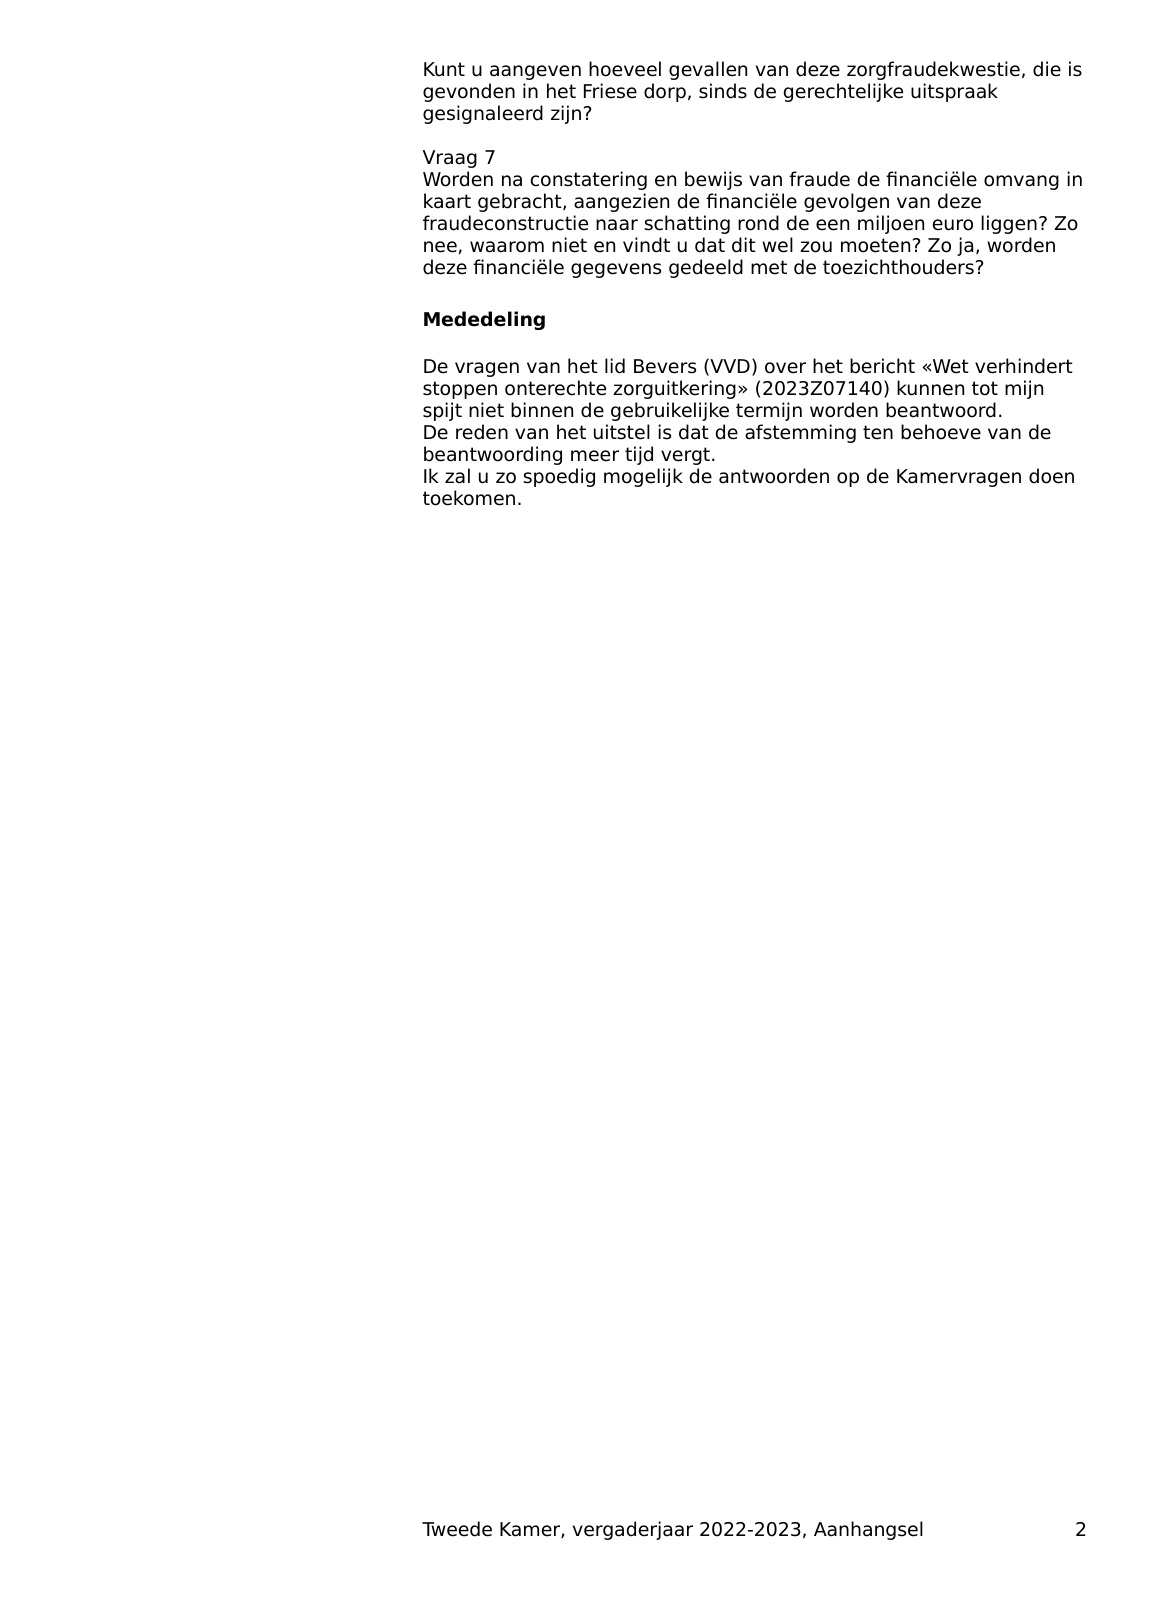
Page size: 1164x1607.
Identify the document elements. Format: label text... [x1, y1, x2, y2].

text Worden na constatering en bewijs van fraude de financiële omvang in kaart gebracht, aangezien de financiële gevolgen van deze fraudeconstructie naar schatting rond de een miljoen euro liggen? Zo nee, waarom niet en vindt u dat dit wel zou moeten? Zo ja, worden deze financiële gegevens gedeeld met de toezichthouders? [422, 169, 1087, 279]
text Kunt u aangeven hoeveel gevallen van deze zorgfraudekwestie, die is gevonden in het Friese dorp, sinds de gerechtelijke uitspraak gesignaleerd zijn? [422, 59, 1087, 125]
text Ik zal u zo spoedig mogelijk de antwoorden op de Kamervragen doen toekomen. [422, 466, 1087, 510]
text De vragen van het lid Bevers (VVD) over het bericht «Wet verhindert stoppen onterechte zorguitkering» (2023Z07140) kunnen tot mijn spijt niet binnen de gebruikelijke termijn worden beantwoord. [422, 356, 1087, 422]
subtitle Mededeling [422, 309, 1087, 331]
text Vraag 7 [422, 147, 1087, 169]
text De reden van het uitstel is dat de afstemming ten behoeve van de beantwoording meer tijd vergt. [422, 422, 1087, 466]
